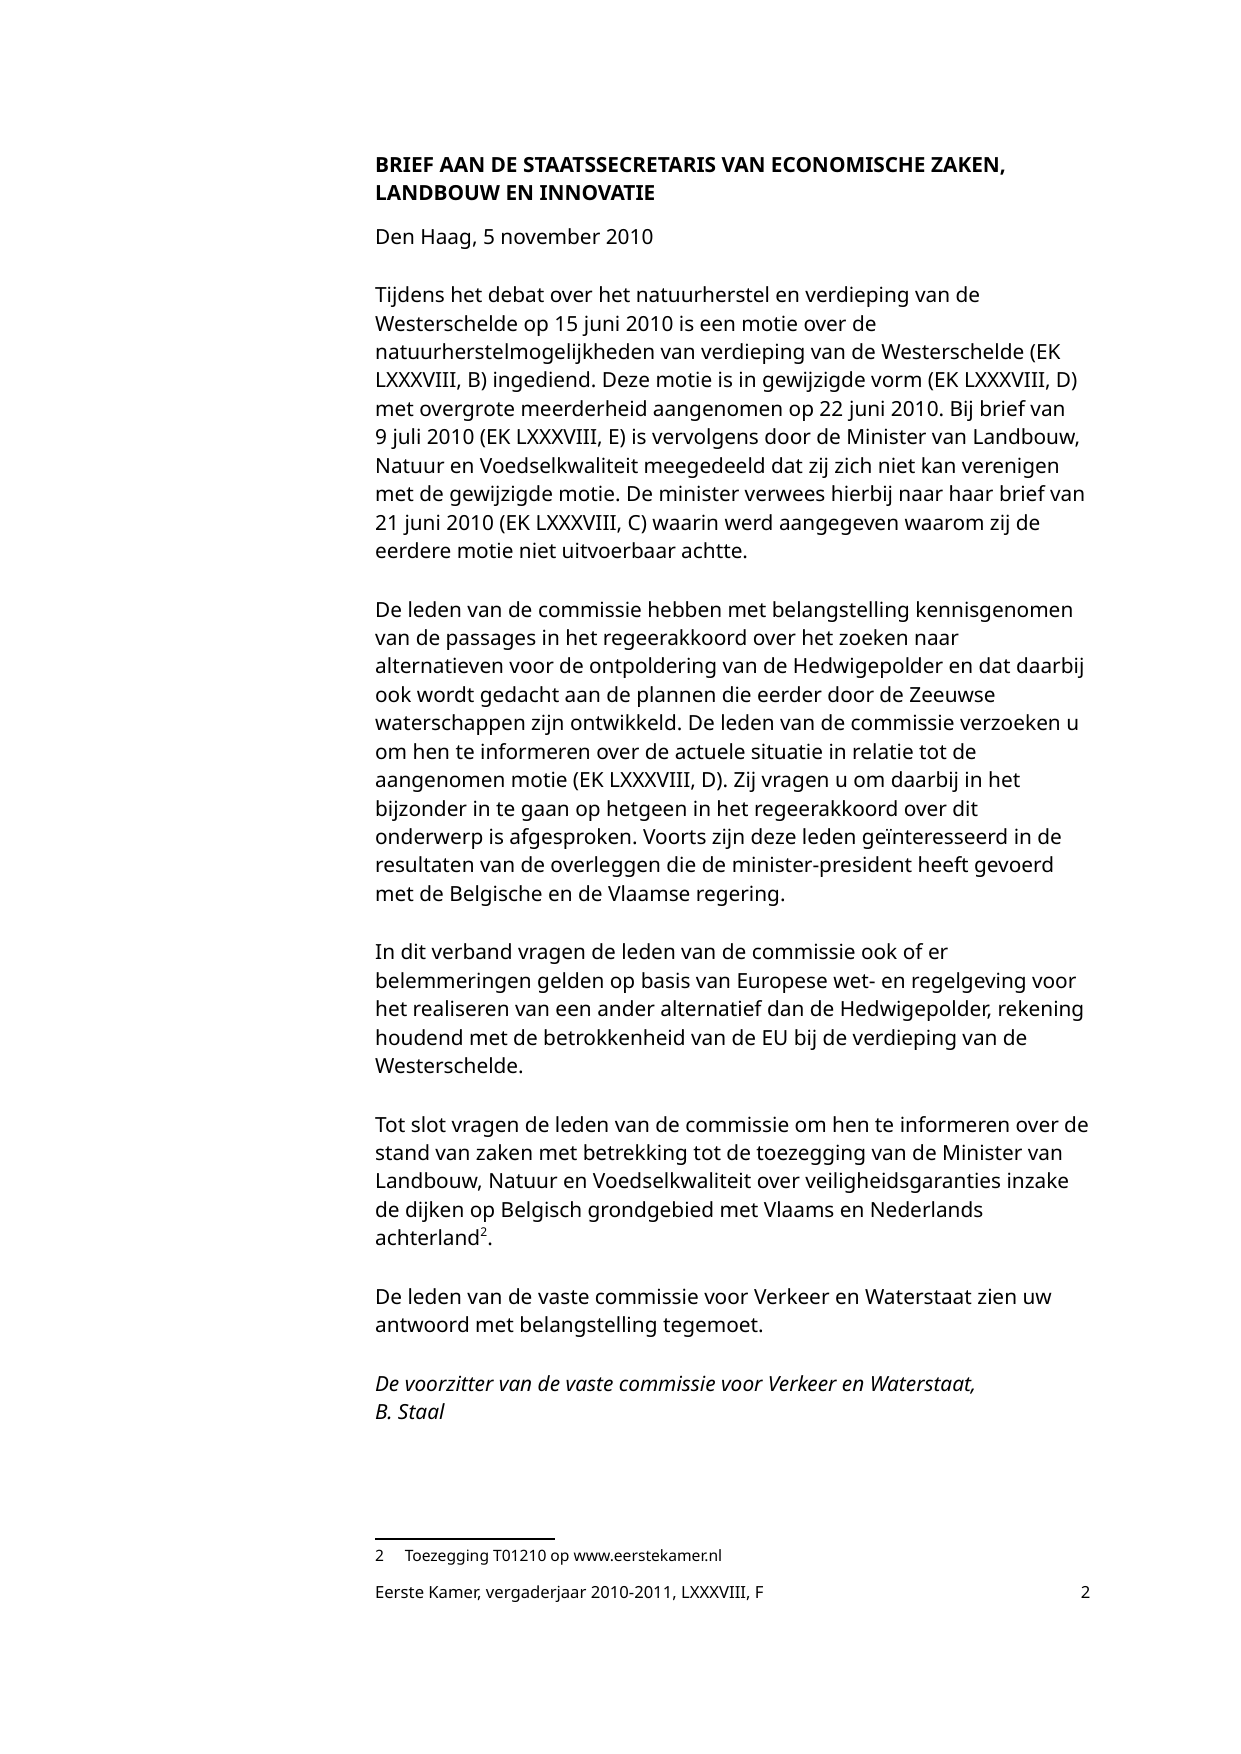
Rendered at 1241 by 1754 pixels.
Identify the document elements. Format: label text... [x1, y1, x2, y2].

text Tot slot vragen de leden van de commissie om hen te informeren over de stand van zaken met betrekking tot de toezegging van de Minister van Landbouw, Natuur en Voedselkwaliteit over veiligheidsgaranties inzake de dijken op Belgisch grondgebied met Vlaams en Nederlands achterland. [375, 1110, 1090, 1252]
text Den Haag, 5 november 2010 [375, 222, 1090, 250]
text De voorzitter van de vaste commissie voor Verkeer en Waterstaat, [375, 1369, 1090, 1397]
text De leden van de commissie hebben met belangstelling kennisgenomen van de passages in het regeerakkoord over het zoeken naar alternatieven voor de ontpoldering van de Hedwigepolder en dat daarbij ook wordt gedacht aan de plannen die eerder door de Zeeuwse waterschappen zijn ontwikkeld. De leden van de commissie verzoeken u om hen te informeren over de actuele situatie in relatie tot de aangenomen motie (EK LXXXVIII, D). Zij vragen u om daarbij in het bijzonder in te gaan op hetgeen in het regeerakkoord over dit onderwerp is afgesproken. Voorts zijn deze leden geïnteresseerd in de resultaten van de overleggen die de minister-president heeft gevoerd met de Belgische en de Vlaamse regering. [375, 595, 1090, 907]
text Toezegging T01210 op www.eerstekamer.nl [375, 1538, 1090, 1566]
text BRIEF AAN DE STAATSSECRETARIS VAN ECONOMISCHE ZAKEN, LANDBOUW EN INNOVATIE [375, 150, 1090, 207]
text Tijdens het debat over het natuurherstel en verdieping van de Westerschelde op 15 juni 2010 is een motie over de natuurherstelmogelijkheden van verdieping van de Westerschelde (EK LXXXVIII, B) ingediend. Deze motie is in gewijzigde vorm (EK LXXXVIII, D) met overgrote meerderheid aangenomen op 22 juni 2010. Bij brief van 9 juli 2010 (EK LXXXVIII, E) is vervolgens door de Minister van Landbouw, Natuur en Voedselkwaliteit meegedeeld dat zij zich niet kan verenigen met de gewijzigde motie. De minister verwees hierbij naar haar brief van 21 juni 2010 (EK LXXXVIII, C) waarin werd aangegeven waarom zij de eerdere motie niet uitvoerbaar achtte. [375, 280, 1090, 565]
text B. Staal [375, 1397, 1090, 1426]
text In dit verband vragen de leden van de commissie ook of er belemmeringen gelden op basis van Europese wet- en regelgeving voor het realiseren van een ander alternatief dan de Hedwigepolder, rekening houdend met de betrokkenheid van de EU bij de verdieping van de Westerschelde. [375, 937, 1090, 1080]
text De leden van de vaste commissie voor Verkeer en Waterstaat zien uw antwoord met belangstelling tegemoet. [375, 1282, 1090, 1339]
